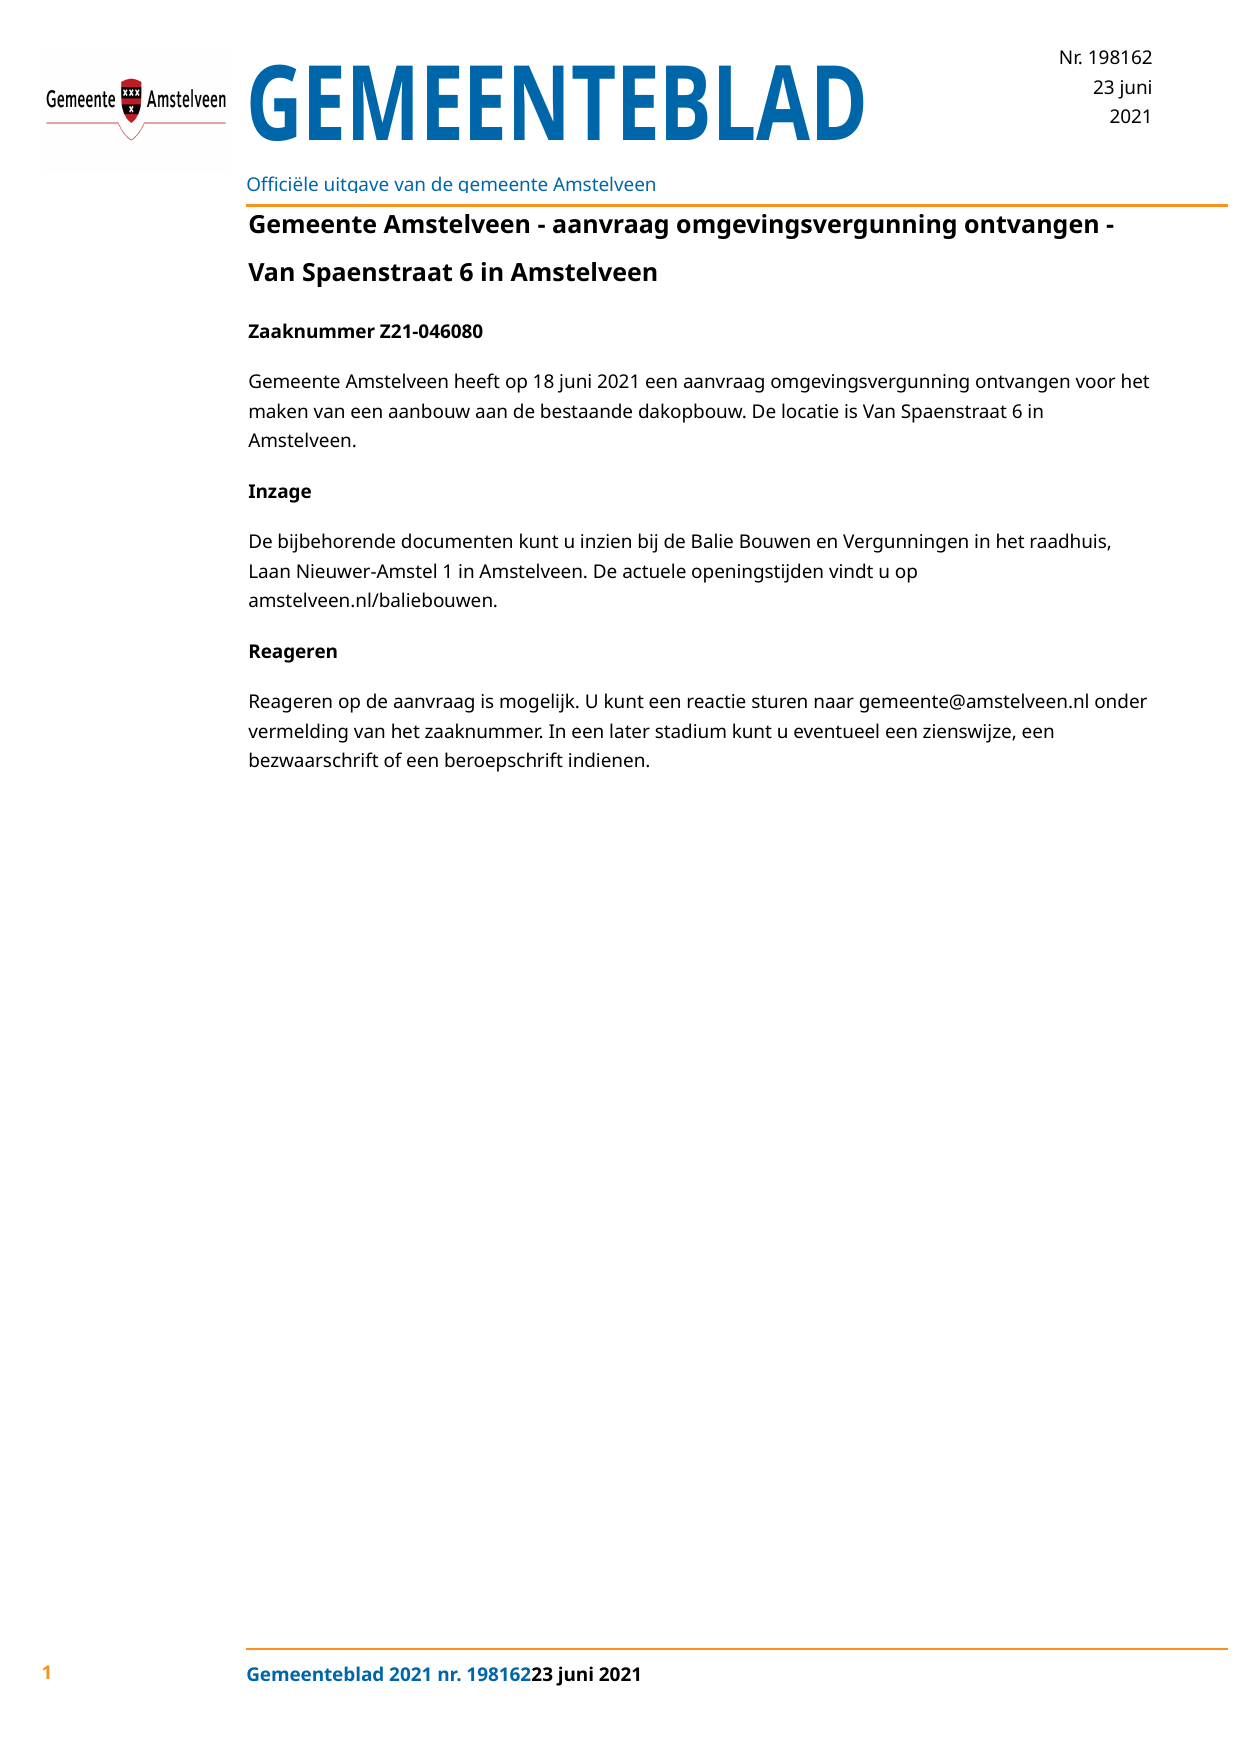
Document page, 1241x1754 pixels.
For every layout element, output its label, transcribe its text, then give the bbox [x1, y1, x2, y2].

text Zaaknummer Z21-046080 [248, 318, 1152, 344]
text De bijbehorende documenten kunt u inzien bij de Balie Bouwen en Vergunningen in het raadhuis, Laan Nieuwer-Amstel 1 in Amstelveen. De actuele openingstijden vindt u op amstelveen.nl/baliebouwen. [248, 528, 1152, 613]
text Reageren op de aanvraag is mogelijk. U kunt een reactie sturen naar gemeente@amstelveen.nl onder vermelding van het zaaknummer. In een later stadium kunt u eventueel een zienswijze, een bezwaarschrift of een beroepschrift indienen. [248, 688, 1152, 773]
text Inzage [248, 478, 1152, 504]
picture [41, 47, 231, 172]
text Reageren [248, 638, 1152, 664]
text Gemeente Amstelveen - aanvraag omgevingsvergunning ontvangen - Van Spaenstraat 6 in Amstelveen [248, 207, 1152, 288]
text Gemeente Amstelveen heeft op 18 juni 2021 een aanvraag omgevingsvergunning ontvangen voor het maken van een aanbouw aan de bestaande dakopbouw. De locatie is Van Spaenstraat 6 in Amstelveen. [248, 368, 1152, 453]
